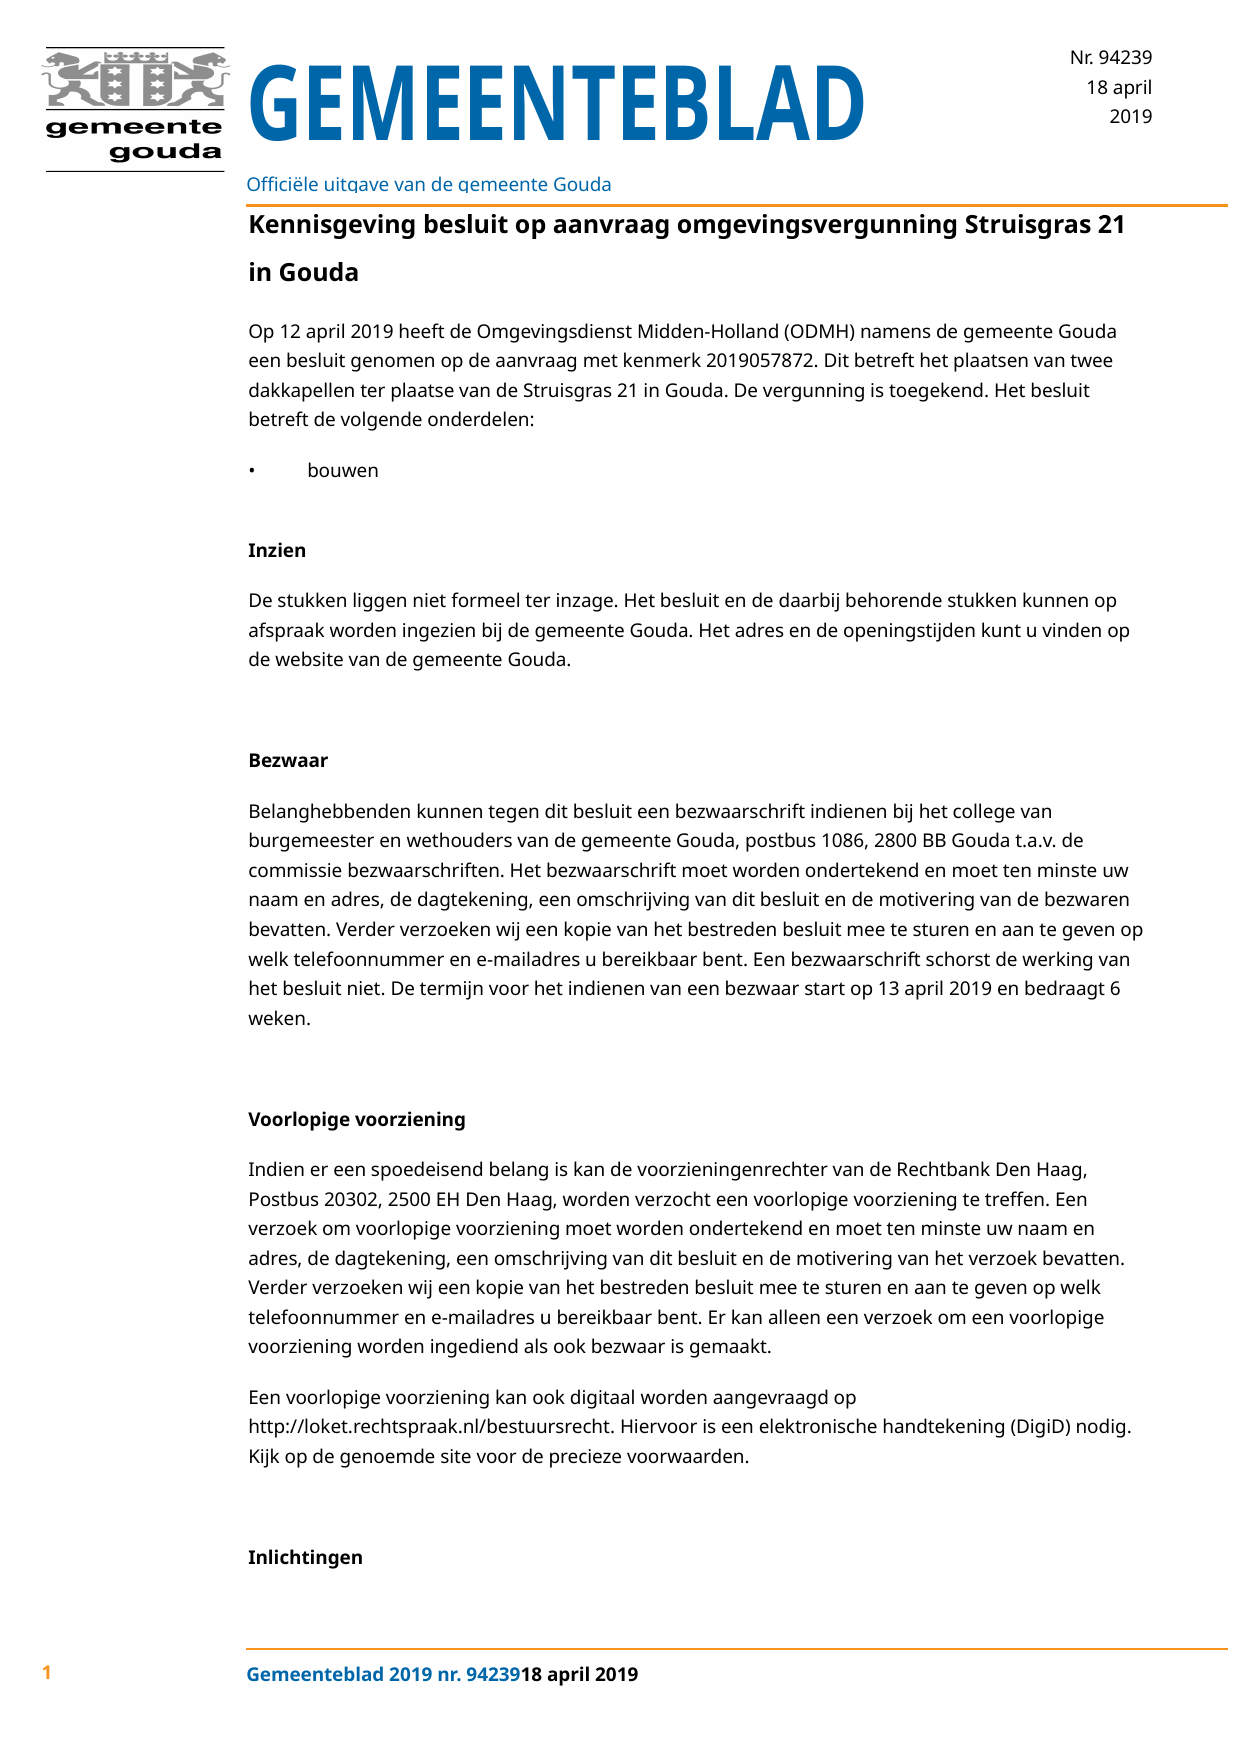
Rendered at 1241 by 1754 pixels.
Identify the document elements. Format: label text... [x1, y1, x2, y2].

text Voorlopige voorziening [248, 1106, 1152, 1132]
text Belanghebbenden kunnen tegen dit besluit een bezwaarschrift indienen bij het college van burgemeester en wethouders van de gemeente Gouda, postbus 1086, 2800 BB Gouda t.a.v. de commissie bezwaarschriften. Het bezwaarschrift moet worden ondertekend en moet ten minste uw naam en adres, de dagtekening, een omschrijving van dit besluit en de motivering van de bezwaren bevatten. Verder verzoeken wij een kopie van het bestreden besluit mee te sturen en aan te geven op welk telefoonnummer en e-mailadres u bereikbaar bent. Een bezwaarschrift schorst de werking van het besluit niet. De termijn voor het indienen van een bezwaar start op 13 april 2019 en bedraagt 6 weken. [248, 798, 1152, 1031]
text De stukken liggen niet formeel ter inzage. Het besluit en de daarbij behorende stukken kunnen op afspraak worden ingezien bij de gemeente Gouda. Het adres en de openingstijden kunt u vinden op de website van de gemeente Gouda. [248, 587, 1152, 672]
text Kennisgeving besluit op aanvraag omgevingsvergunning Struisgras 21 in Gouda [248, 207, 1152, 288]
list bouwen [248, 457, 1152, 483]
text Op 12 april 2019 heeft de Omgevingsdienst Midden-Holland (ODMH) namens de gemeente Gouda een besluit genomen op de aanvraag met kenmerk 2019057872. Dit betreft het plaatsen van twee dakkapellen ter plaatse van de Struisgras 21 in Gouda. De vergunning is toegekend. Het besluit betreft de volgende onderdelen: [248, 318, 1152, 432]
text Indien er een spoedeisend belang is kan de voorzieningenrechter van de Rechtbank Den Haag, Postbus 20302, 2500 EH Den Haag, worden verzocht een voorlopige voorziening te treffen. Een verzoek om voorlopige voorziening moet worden ondertekend en moet ten minste uw naam en adres, de dagtekening, een omschrijving van dit besluit en de motivering van het verzoek bevatten. Verder verzoeken wij een kopie van het bestreden besluit mee te sturen en aan te geven op welk telefoonnummer en e-mailadres u bereikbaar bent. Er kan alleen een verzoek om een voorlopige voorziening worden ingediend als ook bezwaar is gemaakt. [248, 1156, 1152, 1359]
text Een voorlopige voorziening kan ook digitaal worden aangevraagd op http://loket.rechtspraak.nl/bestuursrecht. Hiervoor is een elektronische handtekening (DigiD) nodig. Kijk op de genoemde site voor de precieze voorwaarden. [248, 1384, 1152, 1469]
picture [41, 47, 231, 172]
text Inlichtingen [248, 1544, 1152, 1570]
text Inzien [248, 537, 1152, 563]
text Bezwaar [248, 747, 1152, 773]
